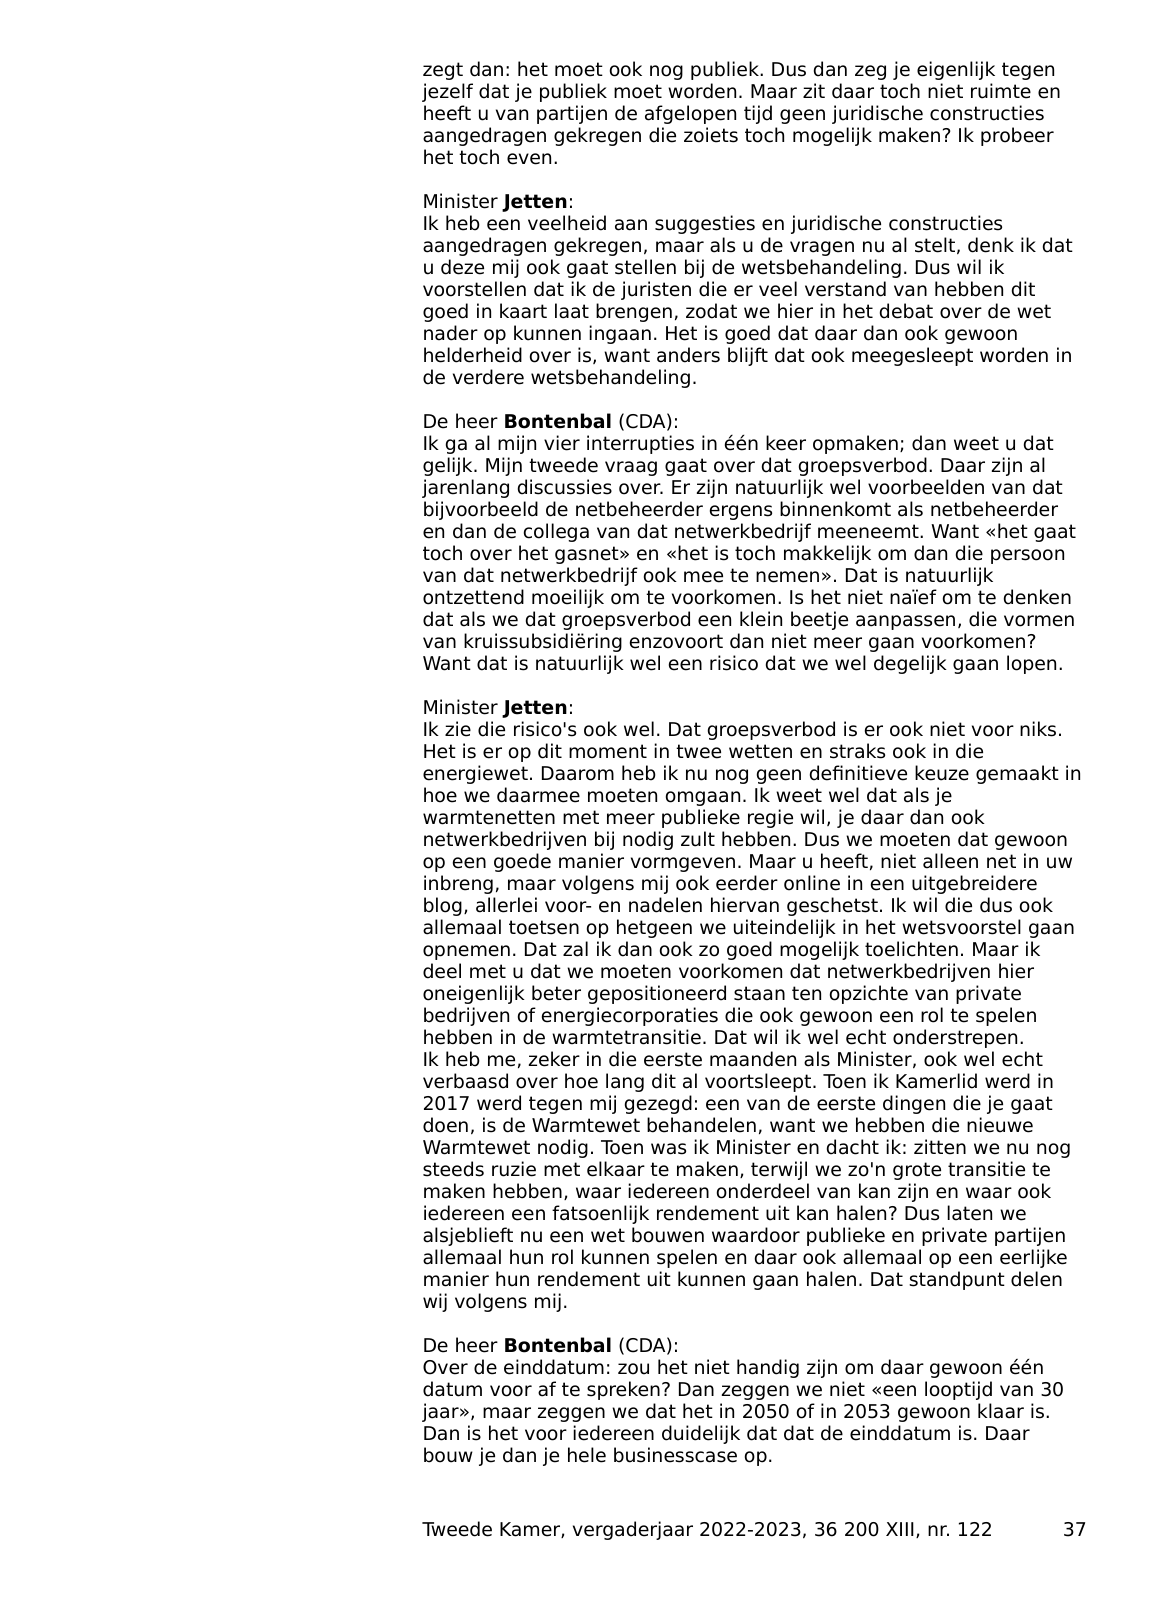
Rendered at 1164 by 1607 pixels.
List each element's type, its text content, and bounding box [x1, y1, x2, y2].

text zegt dan: het moet ook nog publiek. Dus dan zeg je eigenlijk tegen jezelf dat je publiek moet worden. Maar zit daar toch niet ruimte en heeft u van partijen de afgelopen tijd geen juridische constructies aangedragen gekregen die zoiets toch mogelijk maken? Ik probeer het toch even. [422, 59, 1087, 169]
text Ik zie die risico's ook wel. Dat groepsverbod is er ook niet voor niks. Het is er op dit moment in twee wetten en straks ook in die energiewet. Daarom heb ik nu nog geen definitieve keuze gemaakt in hoe we daarmee moeten omgaan. Ik weet wel dat als je warmtenetten met meer publieke regie wil, je daar dan ook netwerkbedrijven bij nodig zult hebben. Dus we moeten dat gewoon op een goede manier vormgeven. Maar u heeft, niet alleen net in uw inbreng, maar volgens mij ook eerder online in een uitgebreidere blog, allerlei voor- en nadelen hiervan geschetst. Ik wil die dus ook allemaal toetsen op hetgeen we uiteindelijk in het wetsvoorstel gaan opnemen. Dat zal ik dan ook zo goed mogelijk toelichten. Maar ik deel met u dat we moeten voorkomen dat netwerkbedrijven hier oneigenlijk beter gepositioneerd staan ten opzichte van private bedrijven of energiecorporaties die ook gewoon een rol te spelen hebben in de warmtetransitie. Dat wil ik wel echt onderstrepen. [422, 719, 1087, 1049]
text Ik heb een veelheid aan suggesties en juridische constructies aangedragen gekregen, maar als u de vragen nu al stelt, denk ik dat u deze mij ook gaat stellen bij de wetsbehandeling. Dus wil ik voorstellen dat ik de juristen die er veel verstand van hebben dit goed in kaart laat brengen, zodat we hier in het debat over de wet nader op kunnen ingaan. Het is goed dat daar dan ook gewoon helderheid over is, want anders blijft dat ook meegesleept worden in de verdere wetsbehandeling. [422, 213, 1087, 389]
text Minister Jetten: [422, 697, 1087, 719]
text Minister Jetten: [422, 191, 1087, 213]
text Ik heb me, zeker in die eerste maanden als Minister, ook wel echt verbaasd over hoe lang dit al voortsleept. Toen ik Kamerlid werd in 2017 werd tegen mij gezegd: een van de eerste dingen die je gaat doen, is de Warmtewet behandelen, want we hebben die nieuwe Warmtewet nodig. Toen was ik Minister en dacht ik: zitten we nu nog steeds ruzie met elkaar te maken, terwijl we zo'n grote transitie te maken hebben, waar iedereen onderdeel van kan zijn en waar ook iedereen een fatsoenlijk rendement uit kan halen? Dus laten we alsjeblieft nu een wet bouwen waardoor publieke en private partijen allemaal hun rol kunnen spelen en daar ook allemaal op een eerlijke manier hun rendement uit kunnen gaan halen. Dat standpunt delen wij volgens mij. [422, 1049, 1087, 1312]
text De heer Bontenbal (CDA): [422, 411, 1087, 433]
text Over de einddatum: zou het niet handig zijn om daar gewoon één datum voor af te spreken? Dan zeggen we niet «een looptijd van 30 jaar», maar zeggen we dat het in 2050 of in 2053 gewoon klaar is. Dan is het voor iedereen duidelijk dat dat de einddatum is. Daar bouw je dan je hele businesscase op. [422, 1357, 1087, 1467]
text Ik ga al mijn vier interrupties in één keer opmaken; dan weet u dat gelijk. Mijn tweede vraag gaat over dat groepsverbod. Daar zijn al jarenlang discussies over. Er zijn natuurlijk wel voorbeelden van dat bijvoorbeeld de netbeheerder ergens binnenkomt als netbeheerder en dan de collega van dat netwerkbedrijf meeneemt. Want «het gaat toch over het gasnet» en «het is toch makkelijk om dan die persoon van dat netwerkbedrijf ook mee te nemen». Dat is natuurlijk ontzettend moeilijk om te voorkomen. Is het niet naïef om te denken dat als we dat groepsverbod een klein beetje aanpassen, die vormen van kruissubsidiëring enzovoort dan niet meer gaan voorkomen? Want dat is natuurlijk wel een risico dat we wel degelijk gaan lopen. [422, 433, 1087, 675]
text De heer Bontenbal (CDA): [422, 1335, 1087, 1357]
